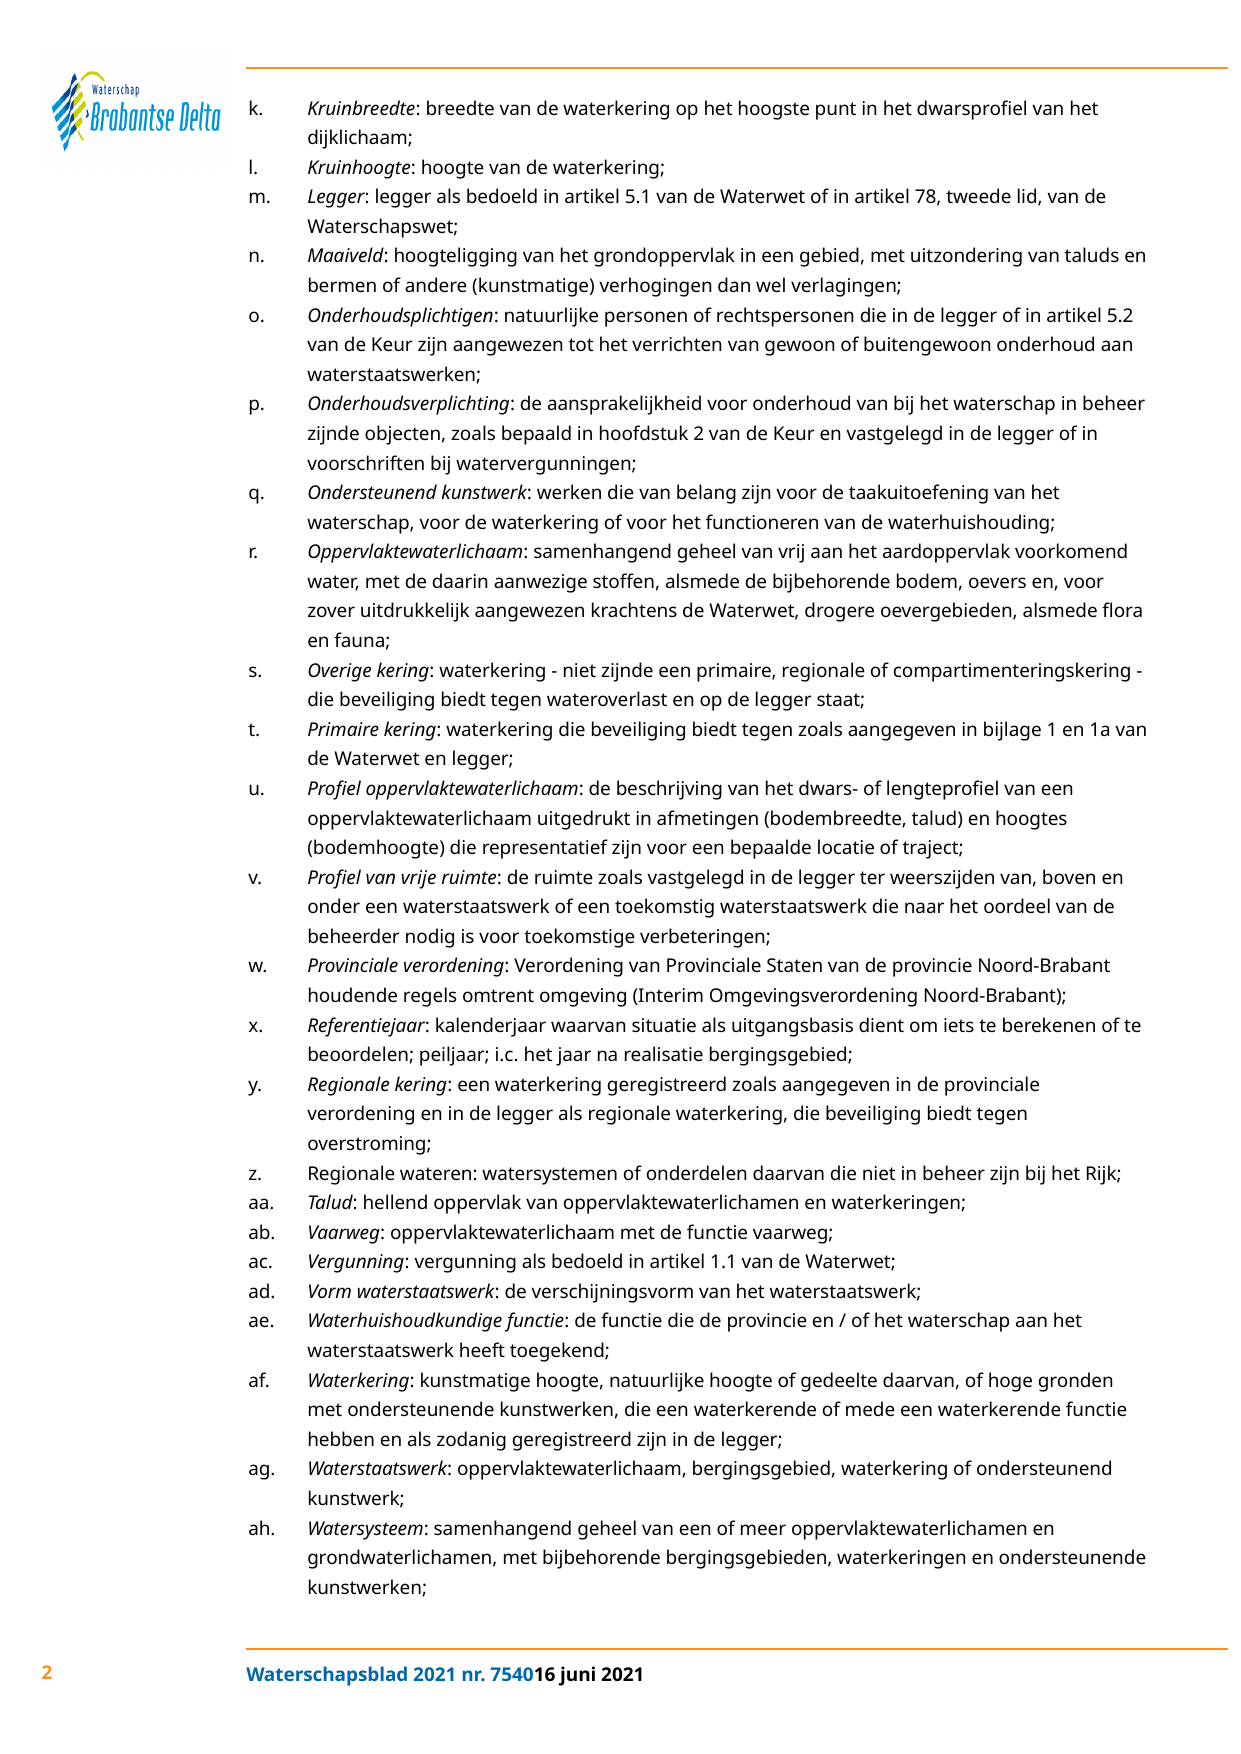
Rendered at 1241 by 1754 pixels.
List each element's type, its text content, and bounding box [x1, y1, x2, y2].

list Primaire kering: waterkering die beveiliging biedt tegen zoals aangegeven in bijlage 1 en 1a van de Waterwet en legger; [248, 716, 1152, 771]
list Profiel van vrije ruimte: de ruimte zoals vastgelegd in de legger ter weerszijden van, boven en onder een waterstaatswerk of een toekomstig waterstaatswerk die naar het oordeel van de beheerder nodig is voor toekomstige verbeteringen; [248, 864, 1152, 949]
list Ondersteunend kunstwerk: werken die van belang zijn voor de taakuitoefening van het waterschap, voor de waterkering of voor het functioneren van de waterhuishouding; [248, 479, 1152, 535]
list Vergunning: vergunning als bedoeld in artikel 1.1 van de Waterwet; [248, 1248, 1152, 1274]
list Regionale wateren: watersystemen of onderdelen daarvan die niet in beheer zijn bij het Rijk; [248, 1160, 1152, 1186]
list Referentiejaar: kalenderjaar waarvan situatie als uitgangsbasis dient om iets te berekenen of te beoordelen; peiljaar; i.c. het jaar na realisatie bergingsgebied; [248, 1012, 1152, 1067]
list Vorm waterstaatswerk: de verschijningsvorm van het waterstaatswerk; [248, 1278, 1152, 1304]
list Waterkering: kunstmatige hoogte, natuurlijke hoogte of gedeelte daarvan, of hoge gronden met ondersteunende kunstwerken, die een waterkerende of mede een waterkerende functie hebben en als zodanig geregistreerd zijn in de legger; [248, 1367, 1152, 1452]
list Kruinbreedte: breedte van de waterkering op het hoogste punt in het dwarsprofiel van het dijklichaam; [248, 95, 1152, 150]
list Waterhuishoudkundige functie: de functie die de provincie en / of het waterschap aan het waterstaatswerk heeft toegekend; [248, 1308, 1152, 1363]
list Onderhoudsverplichting: de aansprakelijkheid voor onderhoud van bij het waterschap in beheer zijnde objecten, zoals bepaald in hoofdstuk 2 van de Keur en vastgelegd in de legger of in voorschriften bij watervergunningen; [248, 391, 1152, 476]
list Regionale kering: een waterkering geregistreerd zoals aangegeven in de provinciale verordening en in de legger als regionale waterkering, die beveiliging biedt tegen overstroming; [248, 1071, 1152, 1156]
list Kruinhoogte: hoogte van de waterkering; [248, 154, 1152, 180]
list Waterstaatswerk: oppervlaktewaterlichaam, bergingsgebied, waterkering of ondersteunend kunstwerk; [248, 1456, 1152, 1511]
list Provinciale verordening: Verordening van Provinciale Staten van de provincie Noord-Brabant houdende regels omtrent omgeving (Interim Omgevingsverordening Noord-Brabant); [248, 953, 1152, 1008]
list Legger: legger als bedoeld in artikel 5.1 van de Waterwet of in artikel 78, tweede lid, van de Waterschapswet; [248, 183, 1152, 239]
picture [41, 47, 231, 172]
list Oppervlaktewaterlichaam: samenhangend geheel van vrij aan het aardoppervlak voorkomend water, met de daarin aanwezige stoffen, alsmede de bijbehorende bodem, oevers en, voor zover uitdrukkelijk aangewezen krachtens de Waterwet, drogere oevergebieden, alsmede flora en fauna; [248, 538, 1152, 653]
list Watersysteem: samenhangend geheel van een of meer oppervlaktewaterlichamen en grondwaterlichamen, met bijbehorende bergingsgebieden, waterkeringen en ondersteunende kunstwerken; [248, 1515, 1152, 1600]
list Maaiveld: hoogteligging van het grondoppervlak in een gebied, met uitzondering van taluds en bermen of andere (kunstmatige) verhogingen dan wel verlagingen; [248, 243, 1152, 298]
list Vaarweg: oppervlaktewaterlichaam met de functie vaarweg; [248, 1219, 1152, 1245]
list Overige kering: waterkering - niet zijnde een primaire, regionale of compartimenteringskering - die beveiliging biedt tegen wateroverlast en op de legger staat; [248, 657, 1152, 712]
list Profiel oppervlaktewaterlichaam: de beschrijving van het dwars- of lengteprofiel van een oppervlaktewaterlichaam uitgedrukt in afmetingen (bodembreedte, talud) en hoogtes (bodemhoogte) die representatief zijn voor een bepaalde locatie of traject; [248, 775, 1152, 860]
list Talud: hellend oppervlak van oppervlaktewaterlichamen en waterkeringen; [248, 1189, 1152, 1215]
list Onderhoudsplichtigen: natuurlijke personen of rechtspersonen die in de legger of in artikel 5.2 van de Keur zijn aangewezen tot het verrichten van gewoon of buitengewoon onderhoud aan waterstaatswerken; [248, 302, 1152, 387]
